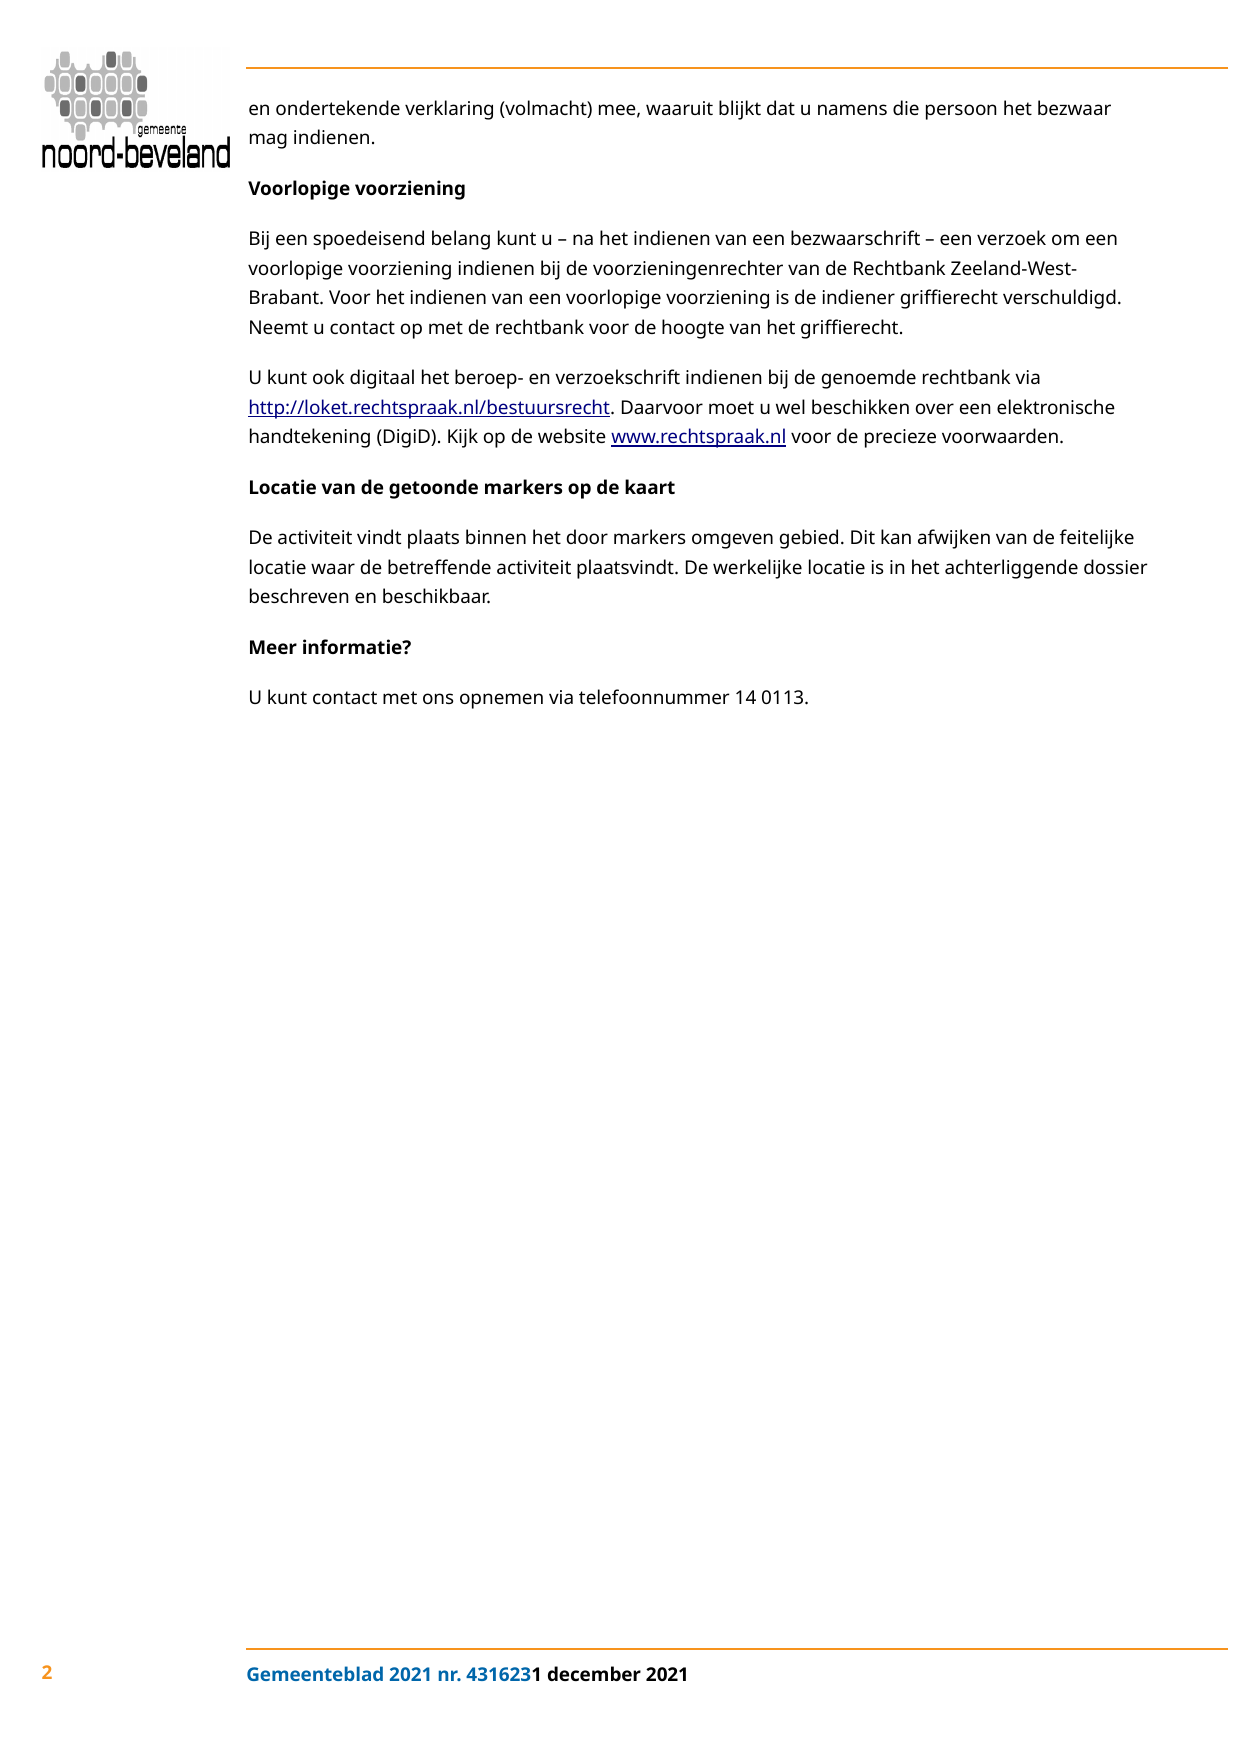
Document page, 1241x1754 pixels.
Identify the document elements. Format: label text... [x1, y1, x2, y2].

text Bij een spoedeisend belang kunt u – na het indienen van een bezwaarschrift – een verzoek om een voorlopige voorziening indienen bij de voorzieningenrechter van de Rechtbank Zeeland-West-Brabant. Voor het indienen van een voorlopige voorziening is de indiener griffierecht verschuldigd. Neemt u contact op met de rechtbank voor de hoogte van het griffierecht. [248, 225, 1152, 340]
text en ondertekende verklaring (volmacht) mee, waaruit blijkt dat u namens die persoon het bezwaar mag indienen. [248, 95, 1152, 150]
text U kunt ook digitaal het beroep- en verzoekschrift indienen bij de genoemde rechtbank via http://loket.rechtspraak.nl/bestuursrecht. Daarvoor moet u wel beschikken over een elektronische handtekening (DigiD). Kijk op de website www.rechtspraak.nl voor de precieze voorwaarden. [248, 364, 1152, 449]
picture [41, 47, 231, 172]
text Meer informatie? [248, 634, 1152, 660]
text Voorlopige voorziening [248, 175, 1152, 201]
text U kunt contact met ons opnemen via telefoonnummer 14 0113. [248, 684, 1152, 710]
text De activiteit vindt plaats binnen het door markers omgeven gebied. Dit kan afwijken van de feitelijke locatie waar de betreffende activiteit plaatsvindt. De werkelijke locatie is in het achterliggende dossier beschreven en beschikbaar. [248, 524, 1152, 609]
text Locatie van de getoonde markers op de kaart [248, 474, 1152, 500]
